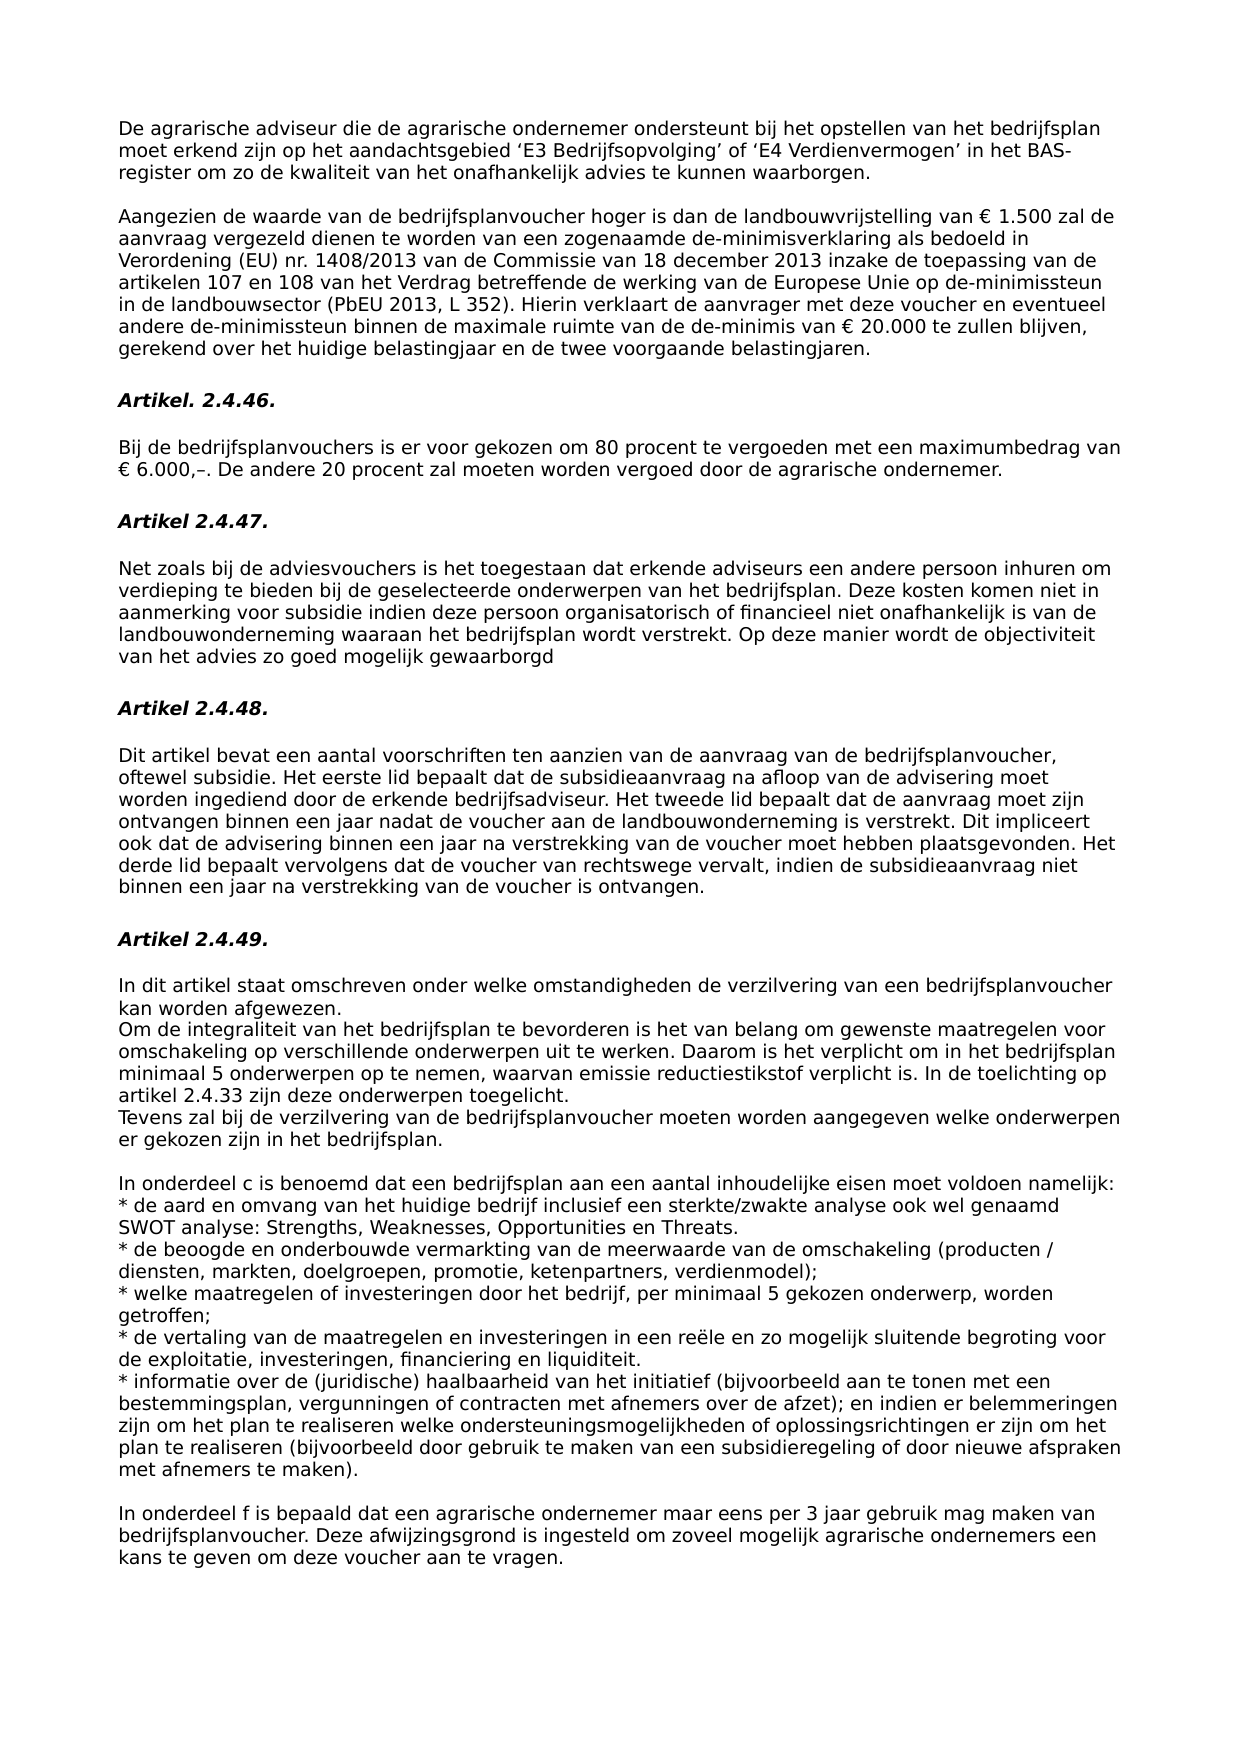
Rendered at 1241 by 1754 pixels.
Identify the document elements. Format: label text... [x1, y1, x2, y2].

text Aangezien de waarde van de bedrijfsplanvoucher hoger is dan de landbouwvrijstelling van € 1.500 zal de aanvraag vergezeld dienen te worden van een zogenaamde de-minimisverklaring als bedoeld in Verordening (EU) nr. 1408/2013 van de Commissie van 18 december 2013 inzake de toepassing van de artikelen 107 en 108 van het Verdrag betreffende de werking van de Europese Unie op de-minimissteun in de landbouwsector (PbEU 2013, L 352). Hierin verklaart de aanvrager met deze voucher en eventueel andere de-minimissteun binnen de maximale ruimte van de de-minimis van € 20.000 te zullen blijven, gerekend over het huidige belastingjaar en de twee voorgaande belastingjaren. [118, 206, 1122, 360]
text Tevens zal bij de verzilvering van de bedrijfsplanvoucher moeten worden aangegeven welke onderwerpen er gekozen zijn in het bedrijfsplan. [118, 1107, 1122, 1151]
text * informatie over de (juridische) haalbaarheid van het initiatief (bijvoorbeeld aan te tonen met een bestemmingsplan, vergunningen of contracten met afnemers over de afzet); en indien er belemmeringen zijn om het plan te realiseren welke ondersteuningsmogelijkheden of oplossingsrichtingen er zijn om het plan te realiseren (bijvoorbeeld door gebruik te maken van een subsidieregeling of door nieuwe afspraken met afnemers te maken). [118, 1371, 1122, 1481]
text * de beoogde en onderbouwde vermarkting van de meerwaarde van de omschakeling (producten / diensten, markten, doelgroepen, promotie, ketenpartners, verdienmodel); [118, 1239, 1122, 1283]
subtitle Artikel 2.4.48. [118, 698, 1122, 719]
text * de vertaling van de maatregelen en investeringen in een reële en zo mogelijk sluitende begroting voor de exploitatie, investeringen, financiering en liquiditeit. [118, 1327, 1122, 1371]
text Bij de bedrijfsplanvouchers is er voor gekozen om 80 procent te vergoeden met een maximumbedrag van € 6.000,–. De andere 20 procent zal moeten worden vergoed door de agrarische ondernemer. [118, 437, 1122, 481]
text * de aard en omvang van het huidige bedrijf inclusief een sterkte/zwakte analyse ook wel genaamd SWOT analyse: Strengths, Weaknesses, Opportunities en Threats. [118, 1195, 1122, 1239]
text In dit artikel staat omschreven onder welke omstandigheden de verzilvering van een bedrijfsplanvoucher kan worden afgewezen. [118, 975, 1122, 1019]
text * welke maatregelen of investeringen door het bedrijf, per minimaal 5 gekozen onderwerp, worden getroffen; [118, 1283, 1122, 1327]
subtitle Artikel. 2.4.46. [118, 390, 1122, 412]
text Net zoals bij de adviesvouchers is het toegestaan dat erkende adviseurs een andere persoon inhuren om verdieping te bieden bij de geselecteerde onderwerpen van het bedrijfsplan. Deze kosten komen niet in aanmerking voor subsidie indien deze persoon organisatorisch of financieel niet onafhankelijk is van de landbouwonderneming waaraan het bedrijfsplan wordt verstrekt. Op deze manier wordt de objectiviteit van het advies zo goed mogelijk gewaarborgd [118, 558, 1122, 668]
text Dit artikel bevat een aantal voorschriften ten aanzien van de aanvraag van de bedrijfsplanvoucher, oftewel subsidie. Het eerste lid bepaalt dat de subsidieaanvraag na afloop van de advisering moet worden ingediend door de erkende bedrijfsadviseur. Het tweede lid bepaalt dat de aanvraag moet zijn ontvangen binnen een jaar nadat de voucher aan de landbouwonderneming is verstrekt. Dit impliceert ook dat de advisering binnen een jaar na verstrekking van de voucher moet hebben plaatsgevonden. Het derde lid bepaalt vervolgens dat de voucher van rechtswege vervalt, indien de subsidieaanvraag niet binnen een jaar na verstrekking van de voucher is ontvangen. [118, 744, 1122, 898]
text Om de integraliteit van het bedrijfsplan te bevorderen is het van belang om gewenste maatregelen voor omschakeling op verschillende onderwerpen uit te werken. Daarom is het verplicht om in het bedrijfsplan minimaal 5 onderwerpen op te nemen, waarvan emissie reductiestikstof verplicht is. In de toelichting op artikel 2.4.33 zijn deze onderwerpen toegelicht. [118, 1019, 1122, 1107]
text In onderdeel c is benoemd dat een bedrijfsplan aan een aantal inhoudelijke eisen moet voldoen namelijk: [118, 1173, 1122, 1195]
subtitle Artikel 2.4.47. [118, 511, 1122, 533]
text De agrarische adviseur die de agrarische ondernemer ondersteunt bij het opstellen van het bedrijfsplan moet erkend zijn op het aandachtsgebied ‘E3 Bedrijfsopvolging’ of ‘E4 Verdienvermogen’ in het BAS-register om zo de kwaliteit van het onafhankelijk advies te kunnen waarborgen. [118, 118, 1122, 184]
text In onderdeel f is bepaald dat een agrarische ondernemer maar eens per 3 jaar gebruik mag maken van bedrijfsplanvoucher. Deze afwijzingsgrond is ingesteld om zoveel mogelijk agrarische ondernemers een kans te geven om deze voucher aan te vragen. [118, 1503, 1122, 1569]
subtitle Artikel 2.4.49. [118, 928, 1122, 950]
